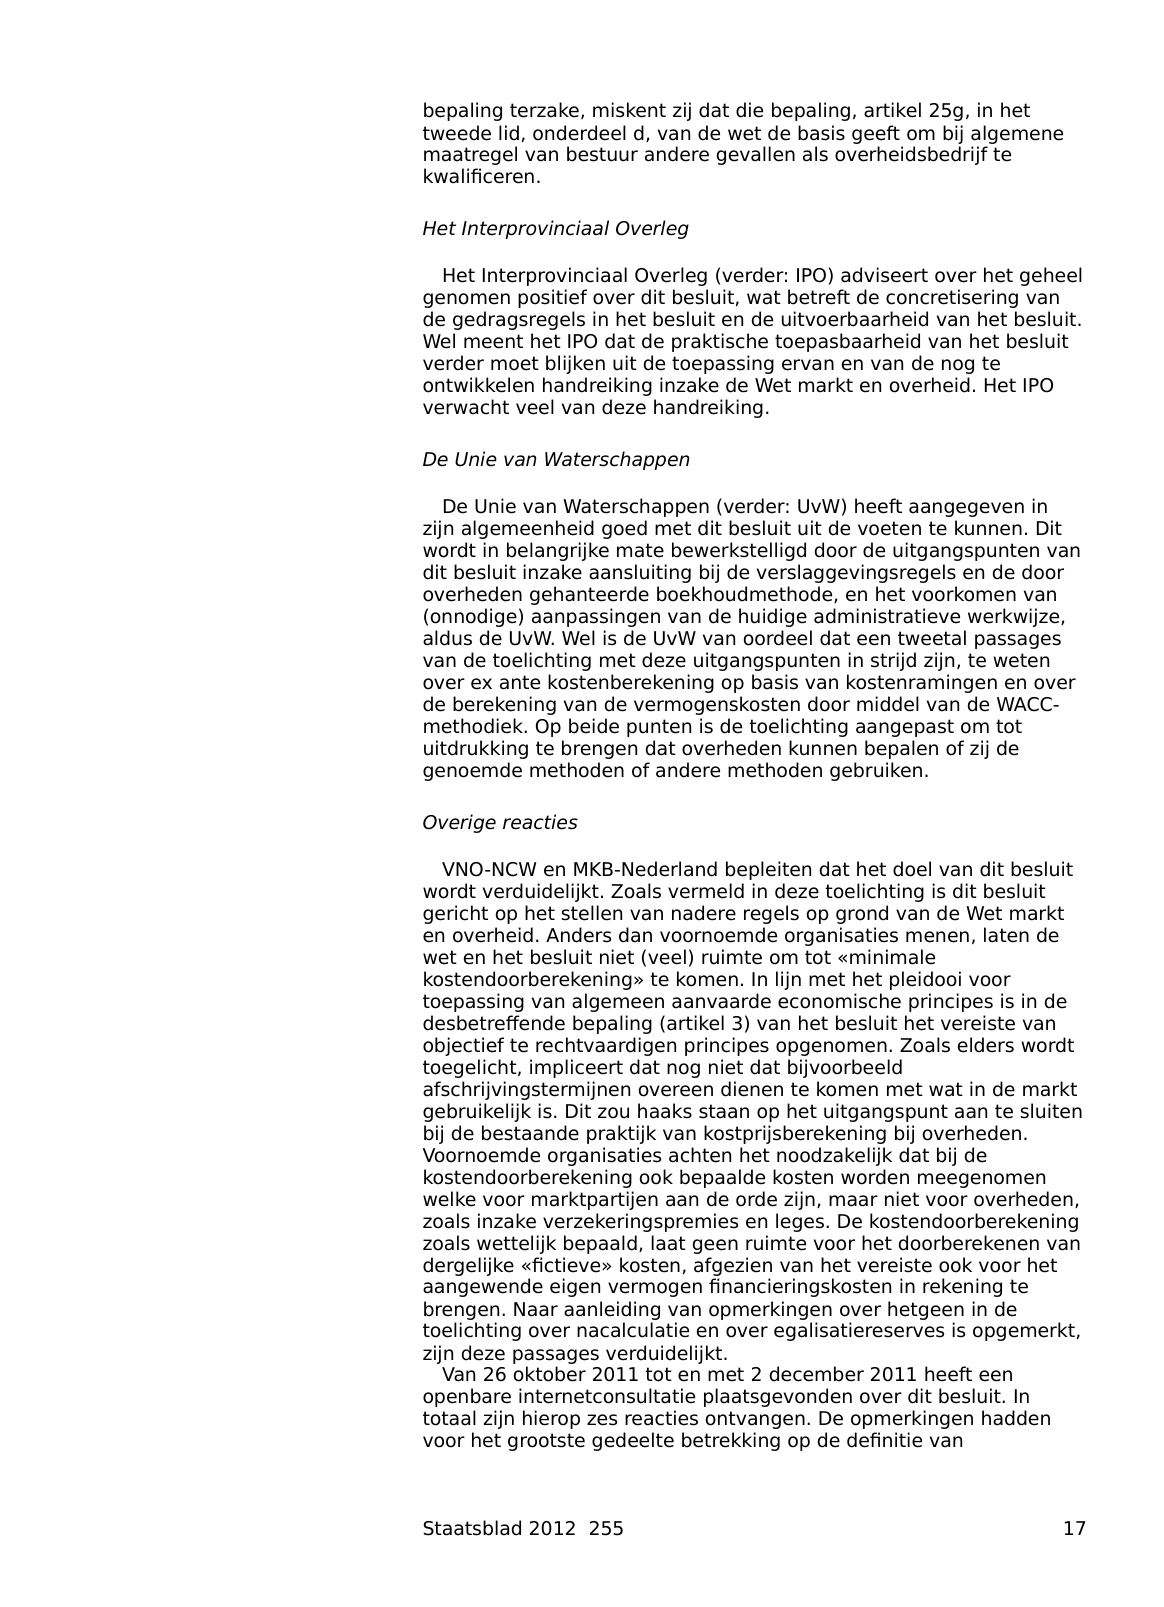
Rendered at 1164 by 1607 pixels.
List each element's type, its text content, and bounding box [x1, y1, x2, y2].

text Het Interprovinciaal Overleg (verder: IPO) adviseert over het geheel genomen positief over dit besluit, wat betreft de concretisering van de gedragsregels in het besluit en de uitvoerbaarheid van het besluit. Wel meent het IPO dat de praktische toepasbaarheid van het besluit verder moet blijken uit de toepassing ervan en van de nog te ontwikkelen handreiking inzake de Wet markt en overheid. Het IPO verwacht veel van deze handreiking. [422, 265, 1087, 419]
subtitle Het Interprovinciaal Overleg [422, 218, 1087, 240]
subtitle De Unie van Waterschappen [422, 449, 1087, 471]
subtitle Overige reacties [422, 812, 1087, 834]
text De Unie van Waterschappen (verder: UvW) heeft aangegeven in zijn algemeenheid goed met dit besluit uit de voeten te kunnen. Dit wordt in belangrijke mate bewerkstelligd door de uitgangspunten van dit besluit inzake aansluiting bij de verslaggevingsregels en de door overheden gehanteerde boekhoudmethode, en het voorkomen van (onnodige) aanpassingen van de huidige administratieve werkwijze, aldus de UvW. Wel is de UvW van oordeel dat een tweetal passages van de toelichting met deze uitgangspunten in strijd zijn, te weten over ex ante kostenberekening op basis van kostenramingen en over de berekening van de vermogenskosten door middel van de WACC-methodiek. Op beide punten is de toelichting aangepast om tot uitdrukking te brengen dat overheden kunnen bepalen of zij de genoemde methoden of andere methoden gebruiken. [422, 496, 1087, 782]
text VNO-NCW en MKB-Nederland bepleiten dat het doel van dit besluit wordt verduidelijkt. Zoals vermeld in deze toelichting is dit besluit gericht op het stellen van nadere regels op grond van de Wet markt en overheid. Anders dan voornoemde organisaties menen, laten de wet en het besluit niet (veel) ruimte om tot «minimale kostendoorberekening» te komen. In lijn met het pleidooi voor toepassing van algemeen aanvaarde economische principes is in de desbetreffende bepaling (artikel 3) van het besluit het vereiste van objectief te rechtvaardigen principes opgenomen. Zoals elders wordt toegelicht, impliceert dat nog niet dat bijvoorbeeld afschrijvingstermijnen overeen dienen te komen met wat in de markt gebruikelijk is. Dit zou haaks staan op het uitgangspunt aan te sluiten bij de bestaande praktijk van kostprijsberekening bij overheden. Voornoemde organisaties achten het noodzakelijk dat bij de kostendoorberekening ook bepaalde kosten worden meegenomen welke voor marktpartijen aan de orde zijn, maar niet voor overheden, zoals inzake verzekeringspremies en leges. De kostendoorberekening zoals wettelijk bepaald, laat geen ruimte voor het doorberekenen van dergelijke «fictieve» kosten, afgezien van het vereiste ook voor het aangewende eigen vermogen financieringskosten in rekening te brengen. Naar aanleiding van opmerkingen over hetgeen in de toelichting over nacalculatie en over egalisatiereserves is opgemerkt, zijn deze passages verduidelijkt. [422, 859, 1087, 1364]
text Van 26 oktober 2011 tot en met 2 december 2011 heeft een openbare internetconsultatie plaatsgevonden over dit besluit. In totaal zijn hierop zes reacties ontvangen. De opmerkingen hadden voor het grootste gedeelte betrekking op de definitie van [422, 1364, 1087, 1452]
text bepaling terzake, miskent zij dat die bepaling, artikel 25g, in het tweede lid, onderdeel d, van de wet de basis geeft om bij algemene maatregel van bestuur andere gevallen als overheidsbedrijf te kwalificeren. [422, 100, 1087, 188]
